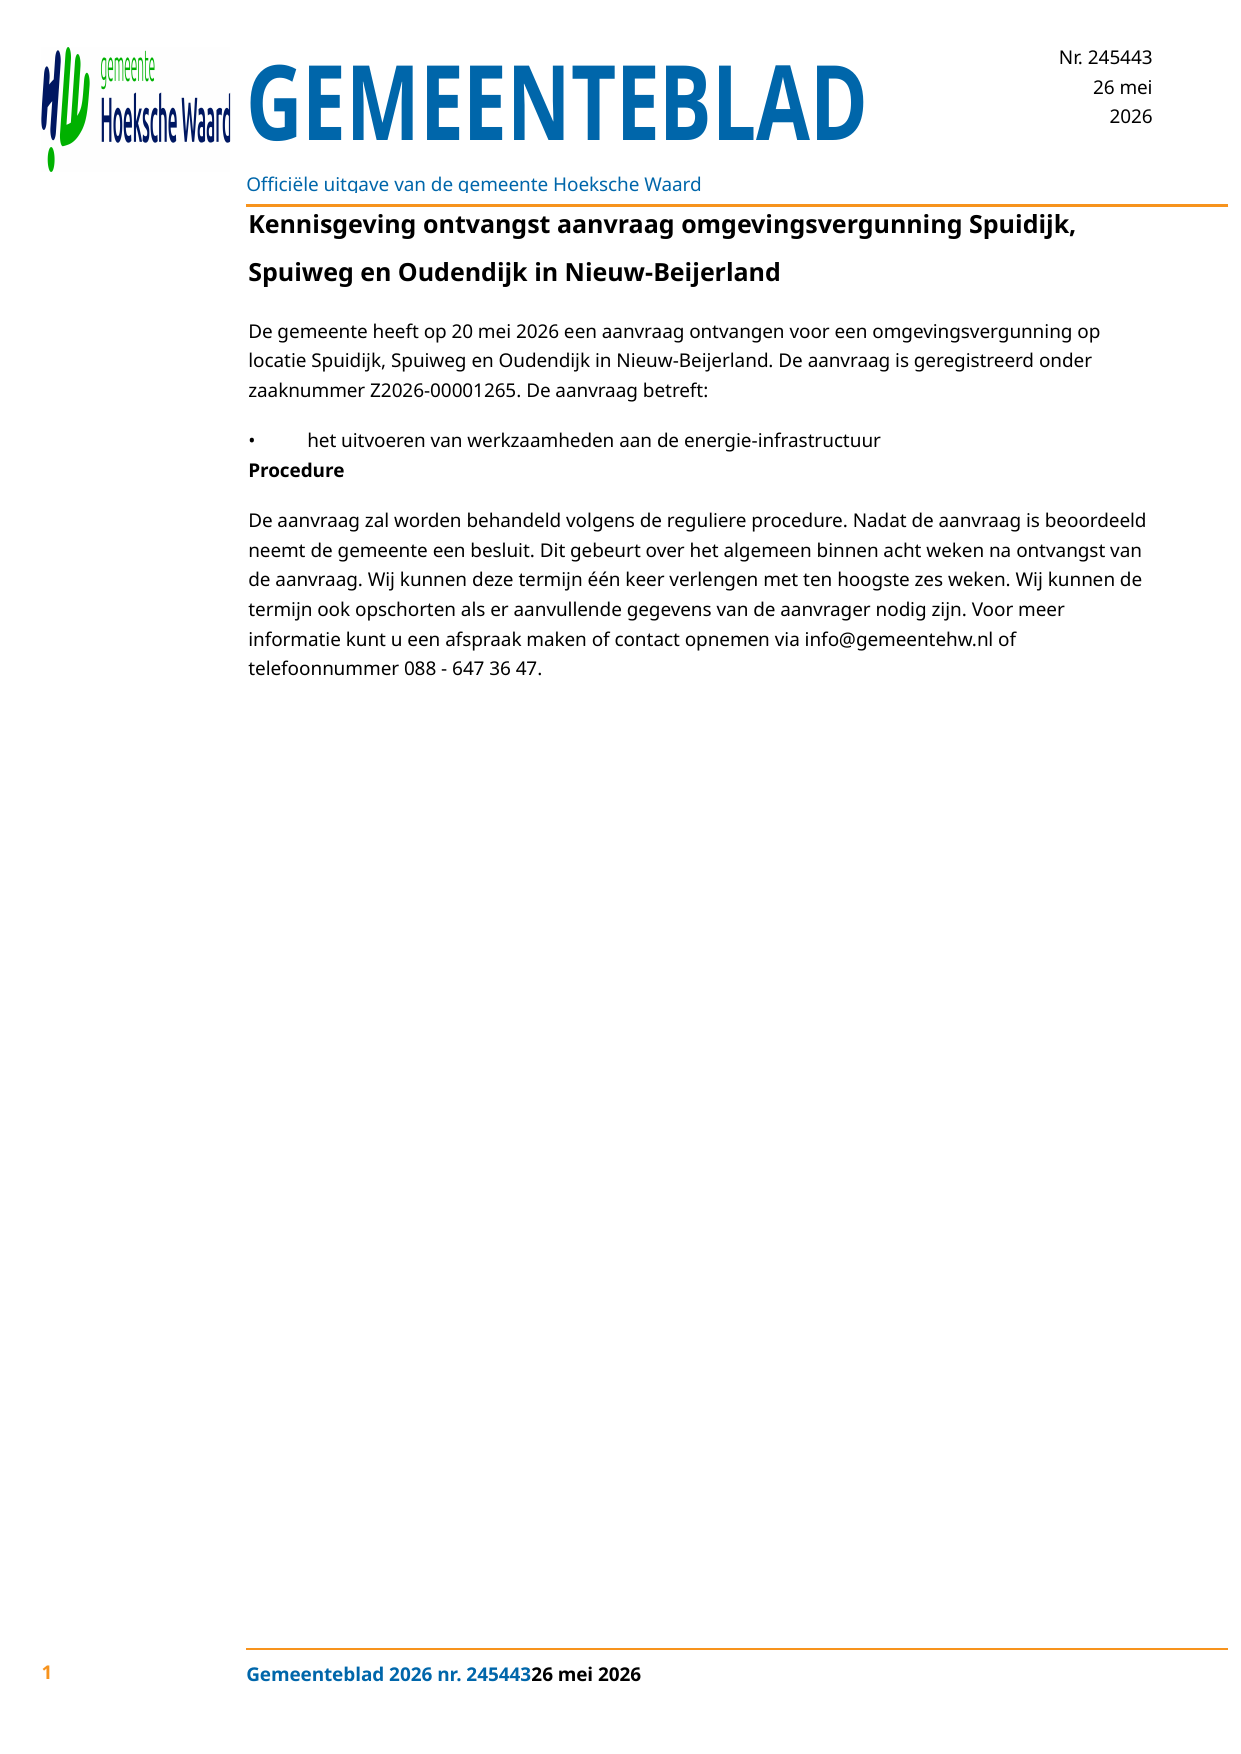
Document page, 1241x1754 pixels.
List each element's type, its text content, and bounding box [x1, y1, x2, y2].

text De aanvraag zal worden behandeld volgens de reguliere procedure. Nadat de aanvraag is beoordeeld neemt de gemeente een besluit. Dit gebeurt over het algemeen binnen acht weken na ontvangst van de aanvraag. Wij kunnen deze termijn één keer verlengen met ten hoogste zes weken. Wij kunnen de termijn ook opschorten als er aanvullende gegevens van de aanvrager nodig zijn. Voor meer informatie kunt u een afspraak maken of contact opnemen via info@gemeentehw.nl of telefoonnummer 088 - 647 36 47. [248, 507, 1152, 681]
text Procedure [248, 457, 1152, 483]
picture [41, 47, 231, 172]
text Kennisgeving ontvangst aanvraag omgevingsvergunning Spuidijk, Spuiweg en Oudendijk in Nieuw-Beijerland [248, 207, 1152, 288]
text De gemeente heeft op 20 mei 2026 een aanvraag ontvangen voor een omgevingsvergunning op locatie Spuidijk, Spuiweg en Oudendijk in Nieuw-Beijerland. De aanvraag is geregistreerd onder zaaknummer Z2026-00001265. De aanvraag betreft: [248, 318, 1152, 403]
list het uitvoeren van werkzaamheden aan de energie-infrastructuur [248, 427, 1152, 453]
